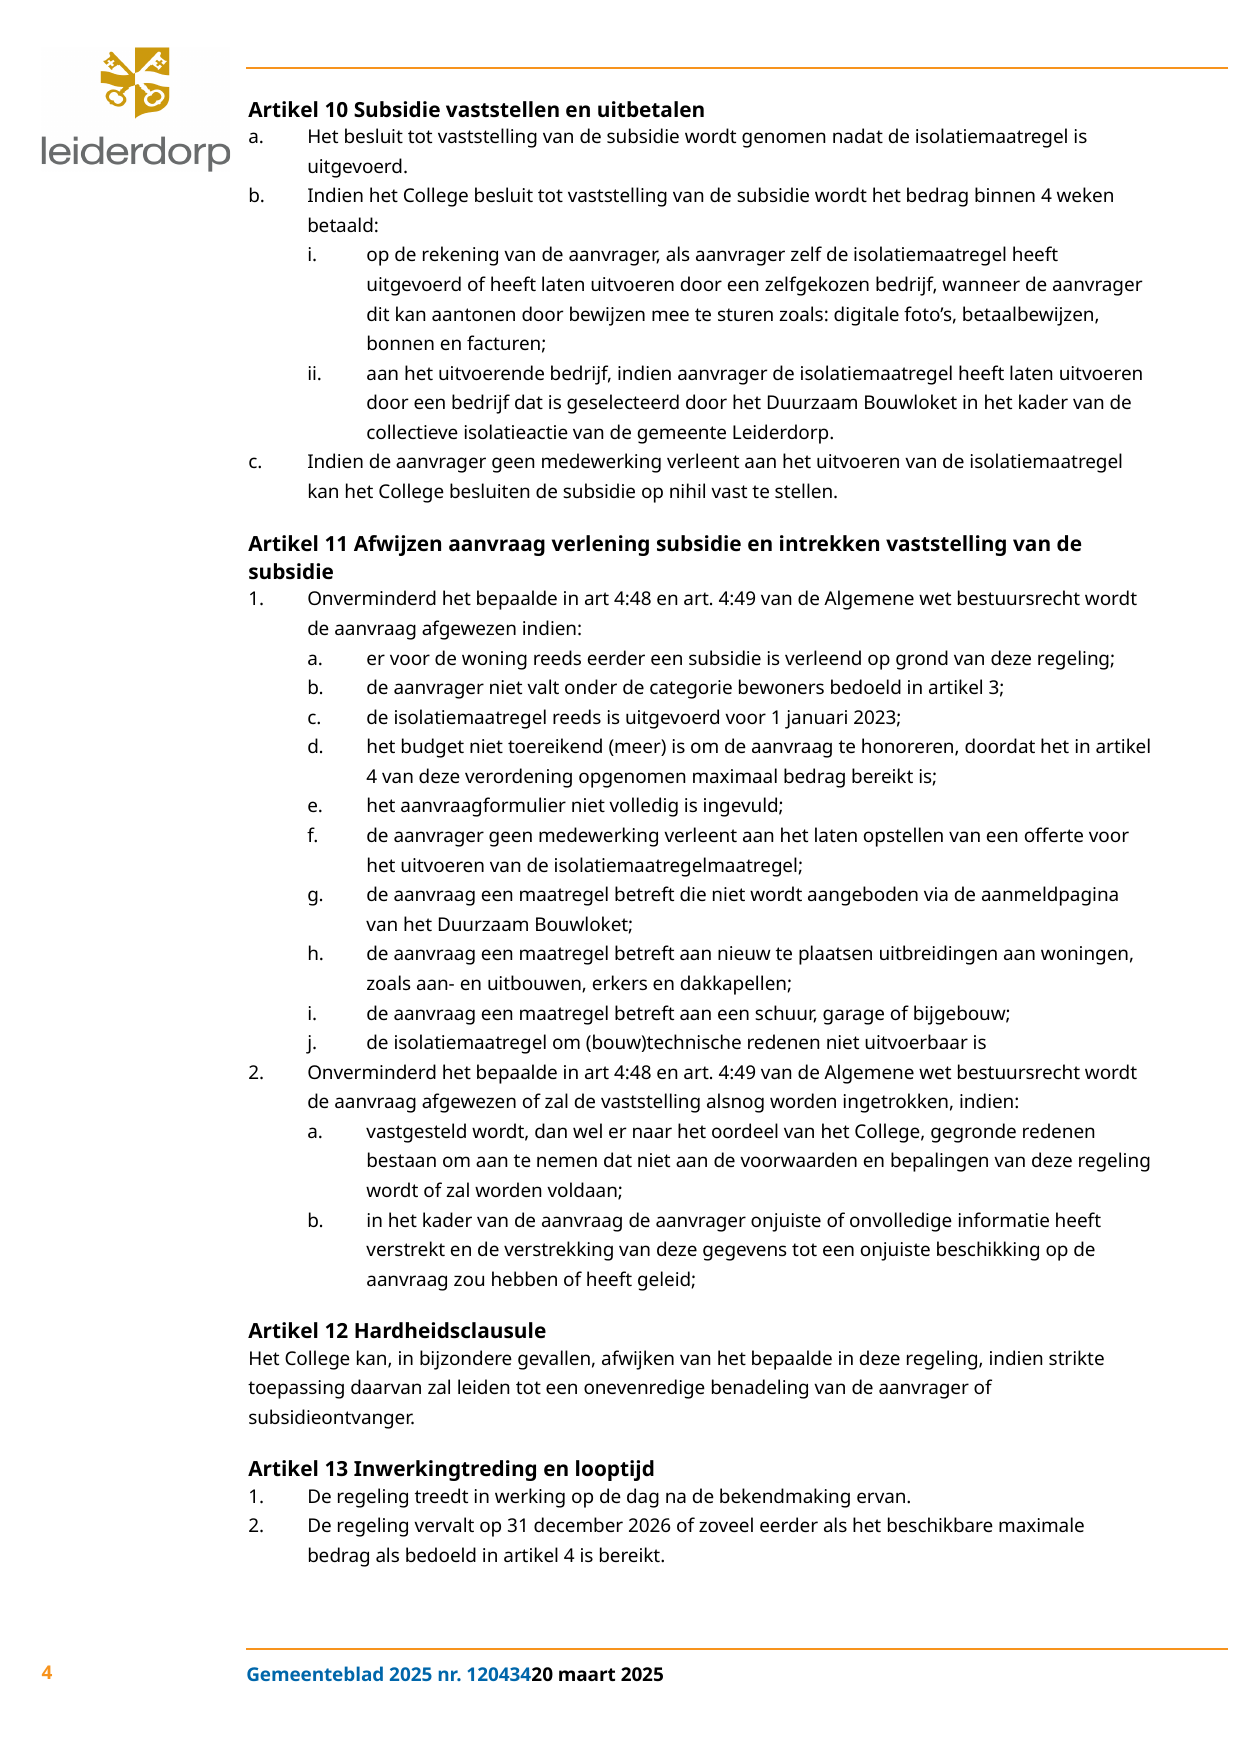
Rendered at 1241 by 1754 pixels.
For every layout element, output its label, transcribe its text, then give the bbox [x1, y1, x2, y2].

text Het College kan, in bijzondere gevallen, afwijken van het bepaalde in deze regeling, indien strikte toepassing daarvan zal leiden tot een onevenredige benadeling van de aanvrager of subsidieontvanger. [248, 1345, 1152, 1430]
list de aanvraag een maatregel betreft aan een schuur, garage of bijgebouw; [307, 1000, 1152, 1025]
list Onverminderd het bepaalde in art 4:48 en art. 4:49 van de Algemene wet bestuursrecht wordt de aanvraag afgewezen of zal de vaststelling alsnog worden ingetrokken, indien: [248, 1059, 1152, 1114]
text Artikel 10 Subsidie vaststellen en uitbetalen [248, 95, 1152, 123]
list op de rekening van de aanvrager, als aanvrager zelf de isolatiemaatregel heeft uitgevoerd of heeft laten uitvoeren door een zelfgekozen bedrijf, wanneer de aanvrager dit kan aantonen door bewijzen mee te sturen zoals: digitale foto’s, betaalbewijzen, bonnen en facturen; [307, 242, 1152, 356]
list De regeling treedt in werking op de dag na de bekendmaking ervan. [248, 1483, 1152, 1508]
list de isolatiemaatregel om (bouw)technische redenen niet uitvoerbaar is [307, 1029, 1152, 1055]
list de isolatiemaatregel reeds is uitgevoerd voor 1 januari 2023; [307, 704, 1152, 729]
list het aanvraagformulier niet volledig is ingevuld; [307, 793, 1152, 818]
list vastgesteld wordt, dan wel er naar het oordeel van het College, gegronde redenen bestaan om aan te nemen dat niet aan de voorwaarden en bepalingen van deze regeling wordt of zal worden voldaan; [307, 1118, 1152, 1203]
list de aanvrager niet valt onder de categorie bewoners bedoeld in artikel 3; [307, 674, 1152, 700]
list de aanvraag een maatregel betreft aan nieuw te plaatsen uitbreidingen aan woningen, zoals aan- en uitbouwen, erkers en dakkapellen; [307, 941, 1152, 996]
list er voor de woning reeds eerder een subsidie is verleend op grond van deze regeling; [307, 645, 1152, 670]
list Indien het College besluit tot vaststelling van de subsidie wordt het bedrag binnen 4 weken betaald: [248, 182, 1152, 238]
list Indien de aanvrager geen medewerking verleent aan het uitvoeren van de isolatiemaatregel kan het College besluiten de subsidie op nihil vast te stellen. [248, 449, 1152, 504]
text Artikel 13 Inwerkingtreding en looptijd [248, 1454, 1152, 1483]
list Onverminderd het bepaalde in art 4:48 en art. 4:49 van de Algemene wet bestuursrecht wordt de aanvraag afgewezen indien: [248, 586, 1152, 641]
list de aanvrager geen medewerking verleent aan het laten opstellen van een offerte voor het uitvoeren van de isolatiemaatregelmaatregel; [307, 822, 1152, 877]
list de aanvraag een maatregel betreft die niet wordt aangeboden via de aanmeldpagina van het Duurzaam Bouwloket; [307, 881, 1152, 937]
list De regeling vervalt op 31 december 2026 of zoveel eerder als het beschikbare maximale bedrag als bedoeld in artikel 4 is bereikt. [248, 1512, 1152, 1568]
list in het kader van de aanvraag de aanvrager onjuiste of onvolledige informatie heeft verstrekt en de verstrekking van deze gegevens tot een onjuiste beschikking op de aanvraag zou hebben of heeft geleid; [307, 1207, 1152, 1292]
text Artikel 11 Afwijzen aanvraag verlening subsidie en intrekken vaststelling van de subsidie [248, 529, 1152, 586]
picture [41, 47, 231, 172]
list aan het uitvoerende bedrijf, indien aanvrager de isolatiemaatregel heeft laten uitvoeren door een bedrijf dat is geselecteerd door het Duurzaam Bouwloket in het kader van de collectieve isolatieactie van de gemeente Leiderdorp. [307, 360, 1152, 445]
list Het besluit tot vaststelling van de subsidie wordt genomen nadat de isolatiemaatregel is uitgevoerd. [248, 123, 1152, 178]
list het budget niet toereikend (meer) is om de aanvraag te honoreren, doordat het in artikel 4 van deze verordening opgenomen maximaal bedrag bereikt is; [307, 733, 1152, 789]
text Artikel 12 Hardheidsclausule [248, 1316, 1152, 1345]
